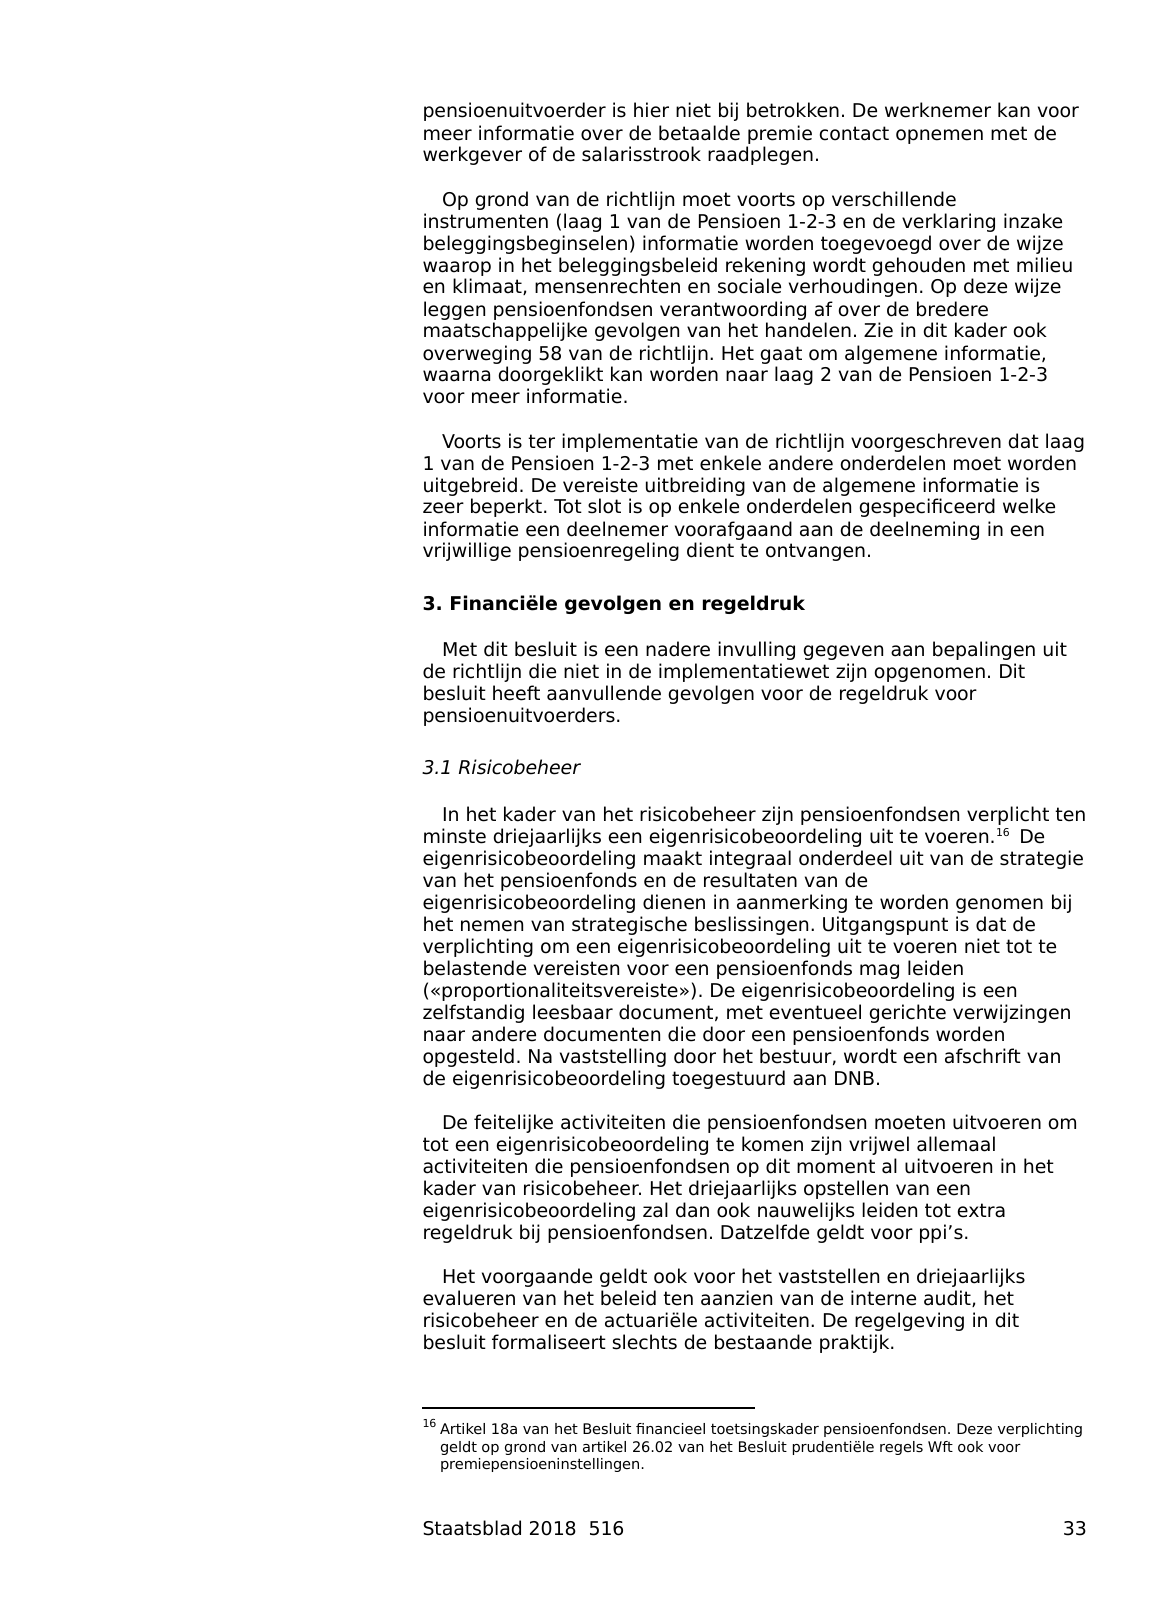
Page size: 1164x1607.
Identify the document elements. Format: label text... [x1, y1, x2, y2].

text Het voorgaande geldt ook voor het vaststellen en driejaarlijks evalueren van het beleid ten aanzien van de interne audit, het risicobeheer en de actuariële activiteiten. De regelgeving in dit besluit formaliseert slechts de bestaande praktijk. [422, 1266, 1087, 1354]
text pensioenuitvoerder is hier niet bij betrokken. De werknemer kan voor meer informatie over de betaalde premie contact opnemen met de werkgever of de salarisstrook raadplegen. [422, 100, 1087, 166]
text Artikel 18a van het Besluit financieel toetsingskader pensioenfondsen. Deze verplichting geldt op grond van artikel 26.02 van het Besluit prudentiële regels Wft ook voor premiepensioeninstellingen. [422, 1417, 1087, 1473]
text Met dit besluit is een nadere invulling gegeven aan bepalingen uit de richtlijn die niet in de implementatiewet zijn opgenomen. Dit besluit heeft aanvullende gevolgen voor de regeldruk voor pensioenuitvoerders. [422, 639, 1087, 727]
text Voorts is ter implementatie van de richtlijn voorgeschreven dat laag 1 van de Pensioen 1-2-3 met enkele andere onderdelen moet worden uitgebreid. De vereiste uitbreiding van de algemene informatie is zeer beperkt. Tot slot is op enkele onderdelen gespecificeerd welke informatie een deelnemer voorafgaand aan de deelneming in een vrijwillige pensioenregeling dient te ontvangen. [422, 431, 1087, 562]
subtitle 3.1 Risicobeheer [422, 757, 1087, 779]
text De feitelijke activiteiten die pensioenfondsen moeten uitvoeren om tot een eigenrisicobeoordeling te komen zijn vrijwel allemaal activiteiten die pensioenfondsen op dit moment al uitvoeren in het kader van risicobeheer. Het driejaarlijks opstellen van een eigenrisicobeoordeling zal dan ook nauwelijks leiden tot extra regeldruk bij pensioenfondsen. Datzelfde geldt voor ppi’s. [422, 1112, 1087, 1244]
subtitle 3. Financiële gevolgen en regeldruk [422, 592, 1087, 614]
text In het kader van het risicobeheer zijn pensioenfondsen verplicht ten minste driejaarlijks een eigenrisicobeoordeling uit te voeren. De eigenrisicobeoordeling maakt integraal onderdeel uit van de strategie van het pensioenfonds en de resultaten van de eigenrisicobeoordeling dienen in aanmerking te worden genomen bij het nemen van strategische beslissingen. Uitgangspunt is dat de verplichting om een eigenrisicobeoordeling uit te voeren niet tot te belastende vereisten voor een pensioenfonds mag leiden («proportionaliteitsvereiste»). De eigenrisicobeoordeling is een zelfstandig leesbaar document, met eventueel gerichte verwijzingen naar andere documenten die door een pensioenfonds worden opgesteld. Na vaststelling door het bestuur, wordt een afschrift van de eigenrisicobeoordeling toegestuurd aan DNB. [422, 804, 1087, 1090]
text Op grond van de richtlijn moet voorts op verschillende instrumenten (laag 1 van de Pensioen 1-2-3 en de verklaring inzake beleggingsbeginselen) informatie worden toegevoegd over de wijze waarop in het beleggingsbeleid rekening wordt gehouden met milieu en klimaat, mensenrechten en sociale verhoudingen. Op deze wijze leggen pensioenfondsen verantwoording af over de bredere maatschappelijke gevolgen van het handelen. Zie in dit kader ook overweging 58 van de richtlijn. Het gaat om algemene informatie, waarna doorgeklikt kan worden naar laag 2 van de Pensioen 1-2-3 voor meer informatie. [422, 188, 1087, 408]
